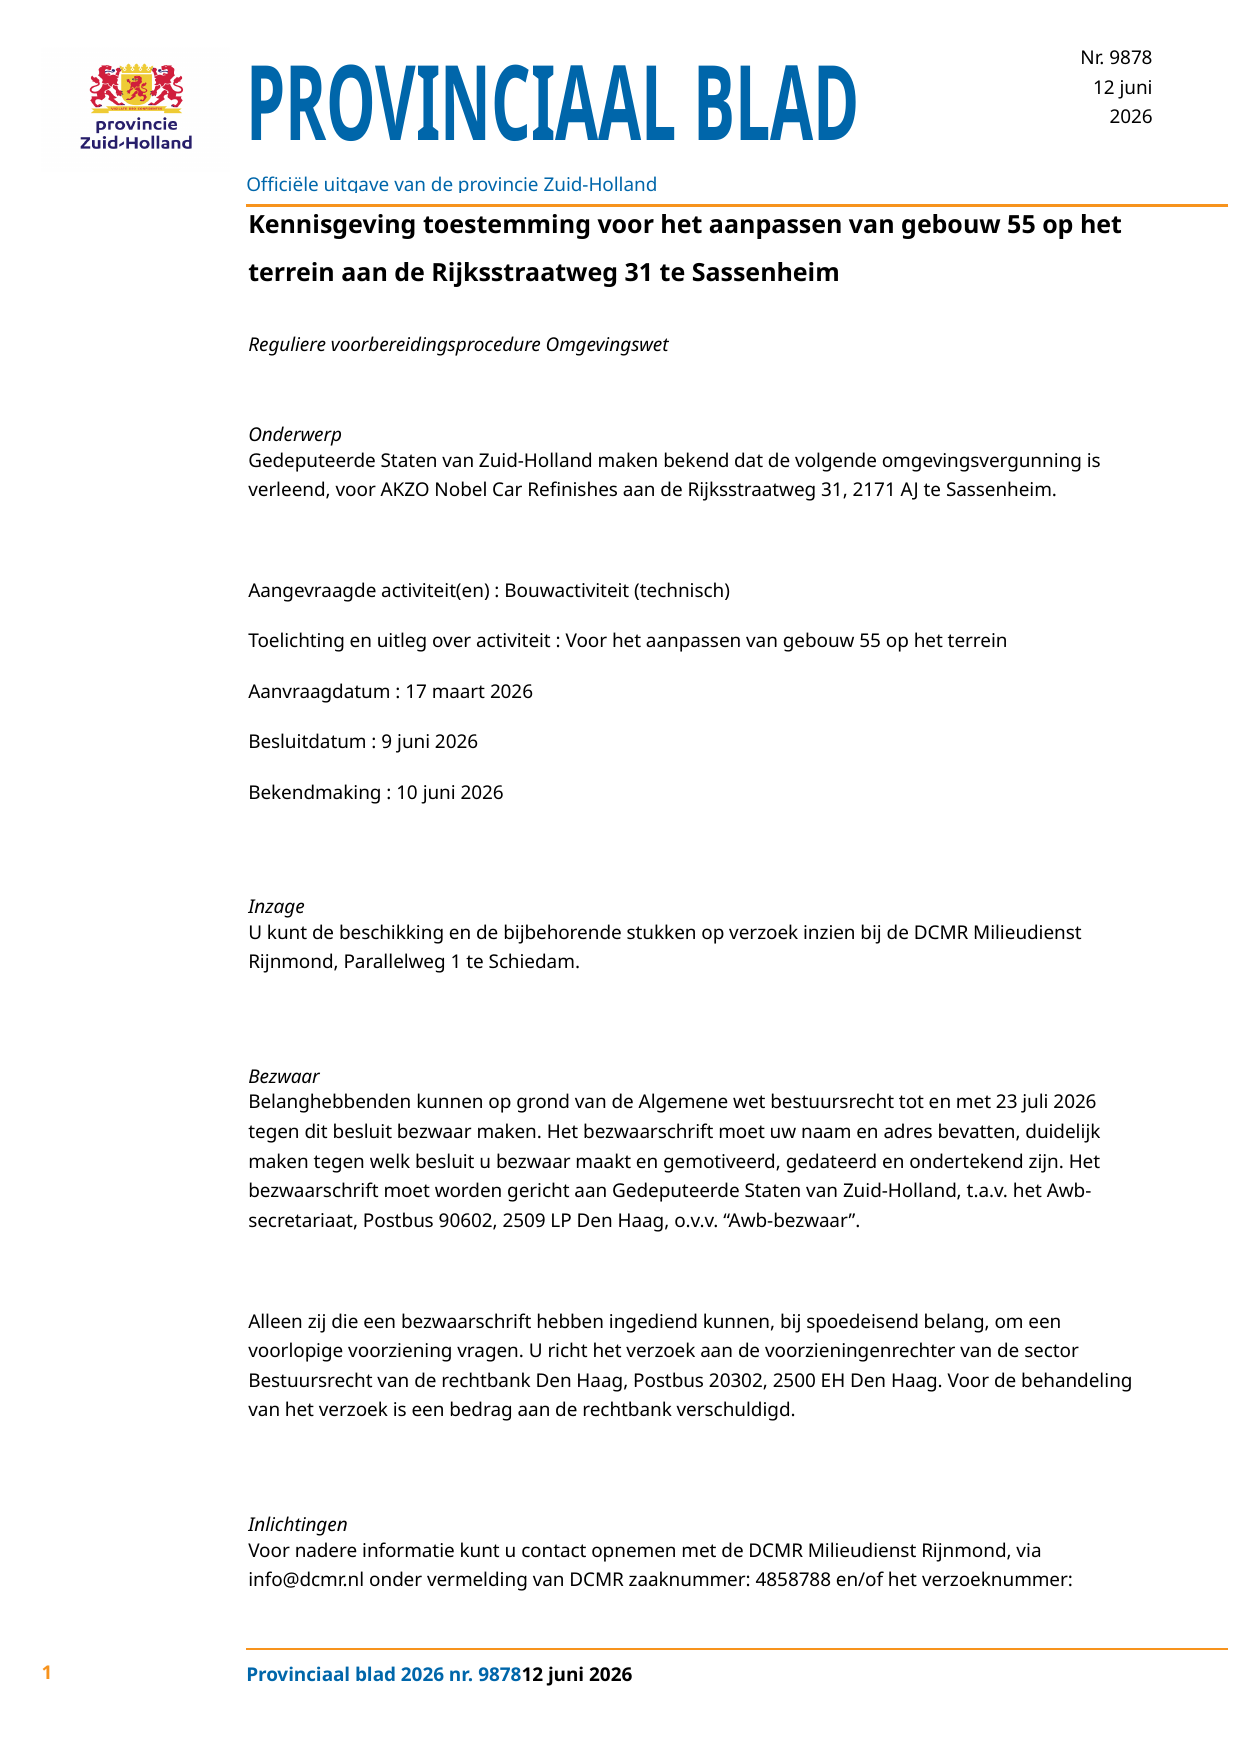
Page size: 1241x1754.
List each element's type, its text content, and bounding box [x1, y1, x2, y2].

text Aanvraagdatum : 17 maart 2026 [248, 678, 1152, 704]
picture [41, 47, 231, 172]
text Gedeputeerde Staten van Zuid-Holland maken bekend dat de volgende omgevingsvergunning is verleend, voor AKZO Nobel Car Refinishes aan de Rijksstraatweg 31, 2171 AJ te Sassenheim. [248, 447, 1152, 502]
text Toelichting en uitleg over activiteit : Voor het aanpassen van gebouw 55 op het terrein [248, 628, 1152, 653]
text U kunt de beschikking en de bijbehorende stukken op verzoek inzien bij de DCMR Milieudienst Rijnmond, Parallelweg 1 te Schiedam. [248, 919, 1152, 974]
text Inlichtingen [248, 1511, 1152, 1537]
text Inzage [248, 893, 1152, 919]
text Alleen zij die een bezwaarschrift hebben ingediend kunnen, bij spoedeisend belang, om een voorlopige voorziening vragen. U richt het verzoek aan de voorzieningenrechter van de sector Bestuursrecht van de rechtbank Den Haag, Postbus 20302, 2500 EH Den Haag. Voor de behandeling van het verzoek is een bedrag aan de rechtbank verschuldigd. [248, 1308, 1152, 1422]
text Besluitdatum : 9 juni 2026 [248, 728, 1152, 754]
text Bekendmaking : 10 juni 2026 [248, 779, 1152, 805]
text Bezwaar [248, 1063, 1152, 1089]
text Aangevraagde activiteit(en) : Bouwactiviteit (technisch) [248, 577, 1152, 603]
text Voor nadere informatie kunt u contact opnemen met de DCMR Milieudienst Rijnmond, via info@dcmr.nl onder vermelding van DCMR zaaknummer: 4858788 en/of het verzoeknummer: [248, 1537, 1152, 1592]
text Belanghebbenden kunnen op grond van de Algemene wet bestuursrecht tot en met 23 juli 2026 tegen dit besluit bezwaar maken. Het bezwaarschrift moet uw naam en adres bevatten, duidelijk maken tegen welk besluit u bezwaar maakt en gemotiveerd, gedateerd en ondertekend zijn. Het bezwaarschrift moet worden gericht aan Gedeputeerde Staten van Zuid-Holland, t.a.v. het Awb-secretariaat, Postbus 90602, 2509 LP Den Haag, o.v.v. “Awb-bezwaar”. [248, 1089, 1152, 1233]
text Reguliere voorbereidingsprocedure Omgevingswet [248, 331, 1152, 357]
text Onderwerp [248, 421, 1152, 447]
text Kennisgeving toestemming voor het aanpassen van gebouw 55 op het terrein aan de Rijksstraatweg 31 te Sassenheim [248, 207, 1152, 288]
